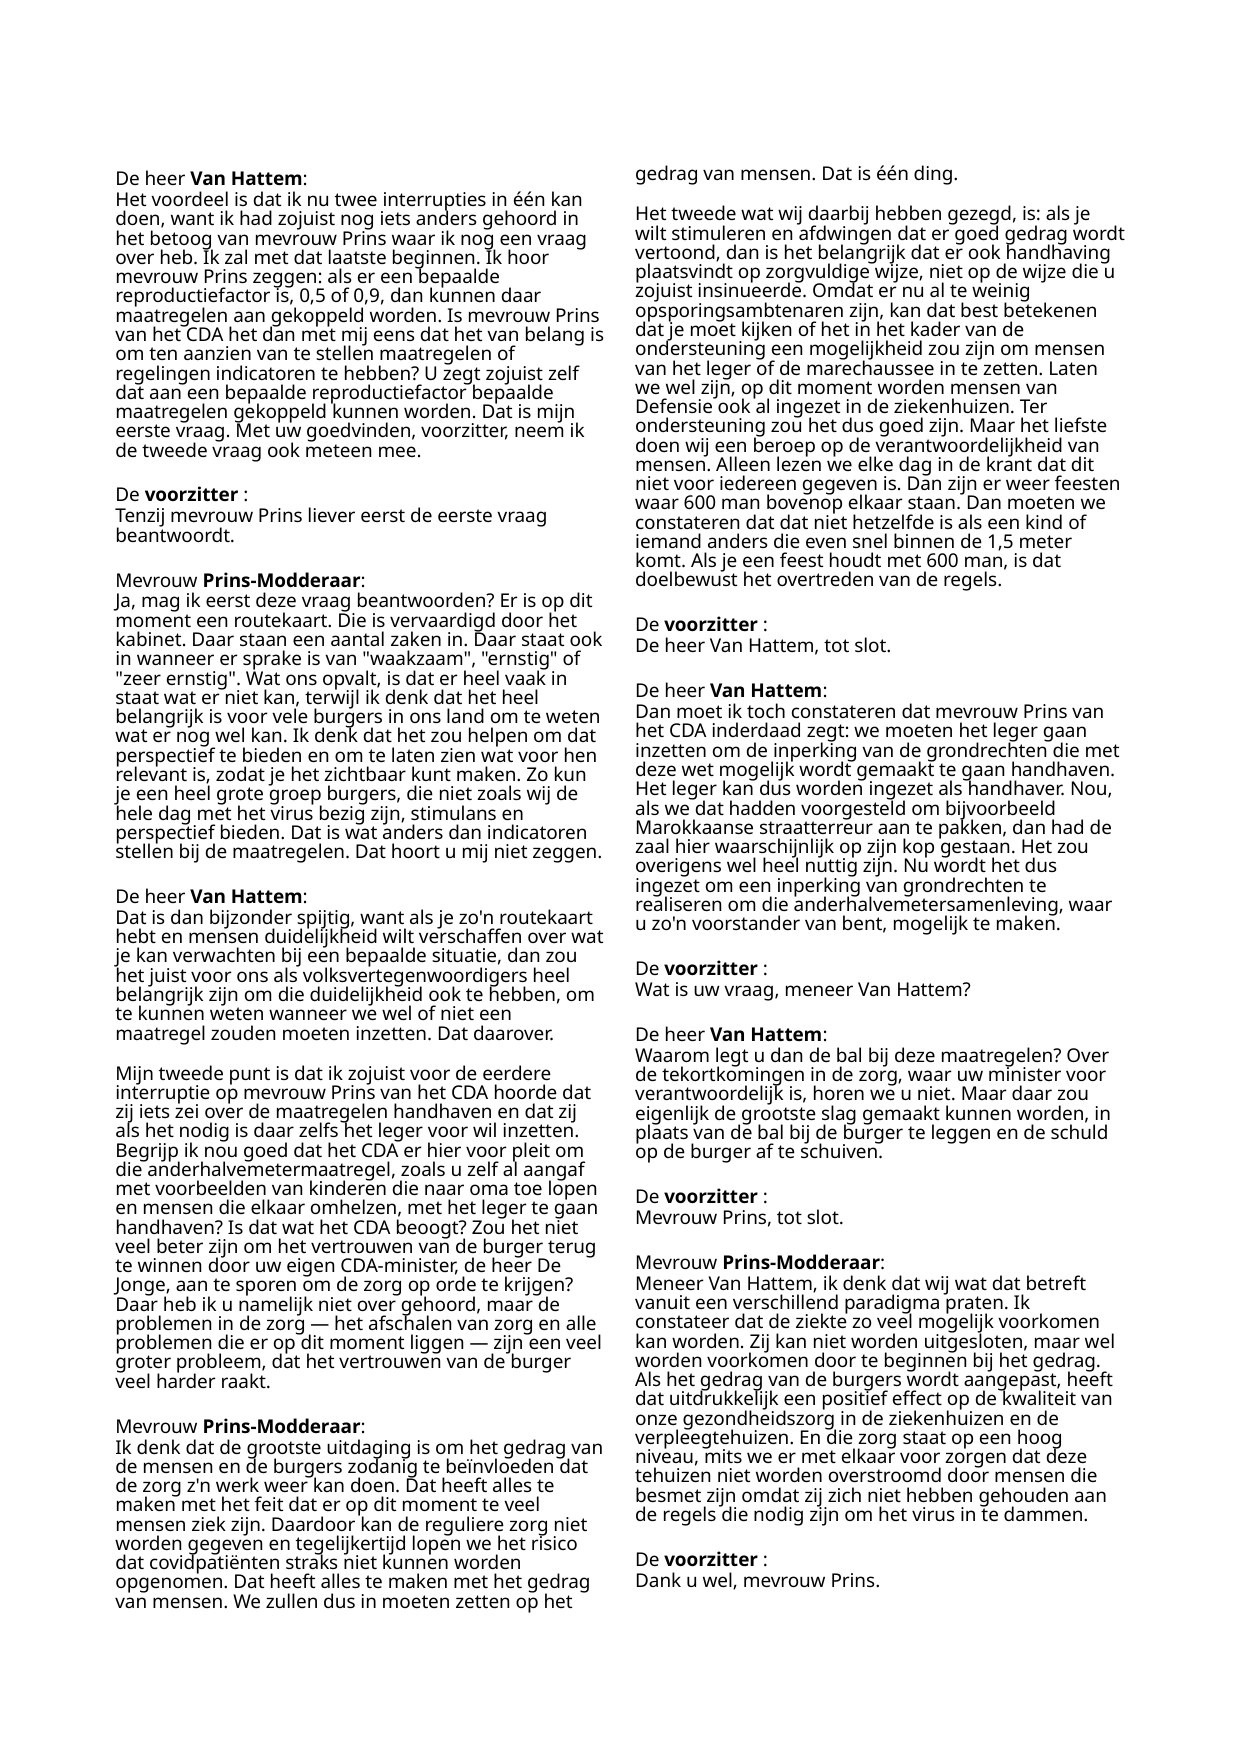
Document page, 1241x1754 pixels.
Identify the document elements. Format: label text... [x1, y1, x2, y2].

text Waarom legt u dan de bal bij deze maatregelen? Over de tekortkomingen in de zorg, waar uw minister voor verantwoordelijk is, horen we u niet. Maar daar zou eigenlijk de grootste slag gemaakt kunnen worden, in plaats van de bal bij de burger te leggen en de schuld op de burger af te schuiven. [635, 1047, 1125, 1162]
text Tenzij mevrouw Prins liever eerst de eerste vraag beantwoordt. [115, 507, 605, 546]
text Mevrouw Prins-Modderaar: [635, 1249, 1125, 1275]
text De heer Van Hattem: [635, 677, 1125, 703]
text Mijn tweede punt is dat ik zojuist voor de eerdere interruptie op mevrouw Prins van het CDA hoorde dat zij iets zei over de maatregelen handhaven en dat zij als het nodig is daar zelfs het leger voor wil inzetten. Begrijp ik nou goed dat het CDA er hier voor pleit om die anderhalvemetermaatregel, zoals u zelf al aangaf met voorbeelden van kinderen die naar oma toe lopen en mensen die elkaar omhelzen, met het leger te gaan handhaven? Is dat wat het CDA beoogt? Zou het niet veel beter zijn om het vertrouwen van de burger terug te winnen door uw eigen CDA-minister, de heer De Jonge, aan te sporen om de zorg op orde te krijgen? Daar heb ik u namelijk niet over gehoord, maar de problemen in de zorg — het afschalen van zorg en alle problemen die er op dit moment liggen — zijn een veel groter probleem, dat het vertrouwen van de burger veel harder raakt. [115, 1064, 605, 1392]
text Het voordeel is dat ik nu twee interrupties in één kan doen, want ik had zojuist nog iets anders gehoord in het betoog van mevrouw Prins waar ik nog een vraag over heb. Ik zal met dat laatste beginnen. Ik hoor mevrouw Prins zeggen: als er een bepaalde reproductiefactor is, 0,5 of 0,9, dan kunnen daar maatregelen aan gekoppeld worden. Is mevrouw Prins van het CDA het dan met mij eens dat het van belang is om ten aanzien van te stellen maatregelen of regelingen indicatoren te hebben? U zegt zojuist zelf dat aan een bepaalde reproductiefactor bepaalde maatregelen gekoppeld kunnen worden. Dat is mijn eerste vraag. Met uw goedvinden, voorzitter, neem ik de tweede vraag ook meteen mee. [115, 191, 605, 461]
text Dat is dan bijzonder spijtig, want als je zo'n routekaart hebt en mensen duidelijkheid wilt verschaffen over wat je kan verwachten bij een bepaalde situatie, dan zou het juist voor ons als volksvertegenwoordigers heel belangrijk zijn om die duidelijkheid ook te hebben, om te kunnen weten wanneer we wel of niet een maatregel zouden moeten inzetten. Dat daarover. [115, 909, 605, 1044]
text Mevrouw Prins-Modderaar: [115, 1413, 605, 1439]
text De voorzitter : [635, 955, 1125, 981]
text gedrag van mensen. Dat is één ding. [635, 165, 1125, 184]
text Ik denk dat de grootste uitdaging is om het gedrag van de mensen en de burgers zodanig te beïnvloeden dat de zorg z'n werk weer kan doen. Dat heeft alles te maken met het feit dat er op dit moment te veel mensen ziek zijn. Daardoor kan de reguliere zorg niet worden gegeven en tegelijkertijd lopen we het risico dat covidpatiënten straks niet kunnen worden opgenomen. Dat heeft alles te maken met het gedrag van mensen. We zullen dus in moeten zetten op het [115, 1439, 605, 1612]
text Meneer Van Hattem, ik denk dat wij wat dat betreft vanuit een verschillend paradigma praten. Ik constateer dat de ziekte zo veel mogelijk voorkomen kan worden. Zij kan niet worden uitgesloten, maar wel worden voorkomen door te beginnen bij het gedrag. Als het gedrag van de burgers wordt aangepast, heeft dat uitdrukkelijk een positief effect op de kwaliteit van onze gezondheidszorg in de ziekenhuizen en de verpleegtehuizen. En die zorg staat op een hoog niveau, mits we er met elkaar voor zorgen dat deze tehuizen niet worden overstroomd door mensen die besmet zijn omdat zij zich niet hebben gehouden aan de regels die nodig zijn om het virus in te dammen. [635, 1275, 1125, 1525]
text De voorzitter : [635, 612, 1125, 637]
text De heer Van Hattem, tot slot. [635, 637, 1125, 657]
text Dan moet ik toch constateren dat mevrouw Prins van het CDA inderdaad zegt: we moeten het leger gaan inzetten om de inperking van de grondrechten die met deze wet mogelijk wordt gemaakt te gaan handhaven. Het leger kan dus worden ingezet als handhaver. Nou, als we dat hadden voorgesteld om bijvoorbeeld Marokkaanse straatterreur aan te pakken, dan had de zaal hier waarschijnlijk op zijn kop gestaan. Het zou overigens wel heel nuttig zijn. Nu wordt het dus ingezet om een inperking van grondrechten te realiseren om die anderhalvemetersamenleving, waar u zo'n voorstander van bent, mogelijk te maken. [635, 703, 1125, 934]
text Dank u wel, mevrouw Prins. [635, 1572, 1125, 1591]
text Mevrouw Prins, tot slot. [635, 1209, 1125, 1228]
text Ja, mag ik eerst deze vraag beantwoorden? Er is op dit moment een routekaart. Die is vervaardigd door het kabinet. Daar staan een aantal zaken in. Daar staat ook in wanneer er sprake is van "waakzaam", "ernstig" of "zeer ernstig". Wat ons opvalt, is dat er heel vaak in staat wat er niet kan, terwijl ik denk dat het heel belangrijk is voor vele burgers in ons land om te weten wat er nog wel kan. Ik denk dat het zou helpen om dat perspectief te bieden en om te laten zien wat voor hen relevant is, zodat je het zichtbaar kunt maken. Zo kun je een heel grote groep burgers, die niet zoals wij de hele dag met het virus bezig zijn, stimulans en perspectief bieden. Dat is wat anders dan indicatoren stellen bij de maatregelen. Dat hoort u mij niet zeggen. [115, 592, 605, 862]
text De heer Van Hattem: [115, 883, 605, 909]
text De voorzitter : [635, 1183, 1125, 1209]
text Het tweede wat wij daarbij hebben gezegd, is: als je wilt stimuleren en afdwingen dat er goed gedrag wordt vertoond, dan is het belangrijk dat er ook handhaving plaatsvindt op zorgvuldige wijze, niet op de wijze die u zojuist insinueerde. Omdat er nu al te weinig opsporingsambtenaren zijn, kan dat best betekenen dat je moet kijken of het in het kader van de ondersteuning een mogelijkheid zou zijn om mensen van het leger of de marechaussee in te zetten. Laten we wel zijn, op dit moment worden mensen van Defensie ook al ingezet in de ziekenhuizen. Ter ondersteuning zou het dus goed zijn. Maar het liefste doen wij een beroep op de verantwoordelijkheid van mensen. Alleen lezen we elke dag in de krant dat dit niet voor iedereen gegeven is. Dan zijn er weer feesten waar 600 man bovenop elkaar staan. Dan moeten we constateren dat dat niet hetzelfde is als een kind of iemand anders die even snel binnen de 1,5 meter komt. Als je een feest houdt met 600 man, is dat doelbewust het overtreden van de regels. [635, 205, 1125, 591]
text De voorzitter : [635, 1546, 1125, 1572]
text De heer Van Hattem: [635, 1021, 1125, 1047]
text Mevrouw Prins-Modderaar: [115, 567, 605, 592]
text Wat is uw vraag, meneer Van Hattem? [635, 981, 1125, 1000]
text De voorzitter : [115, 482, 605, 507]
text De heer Van Hattem: [115, 165, 605, 191]
